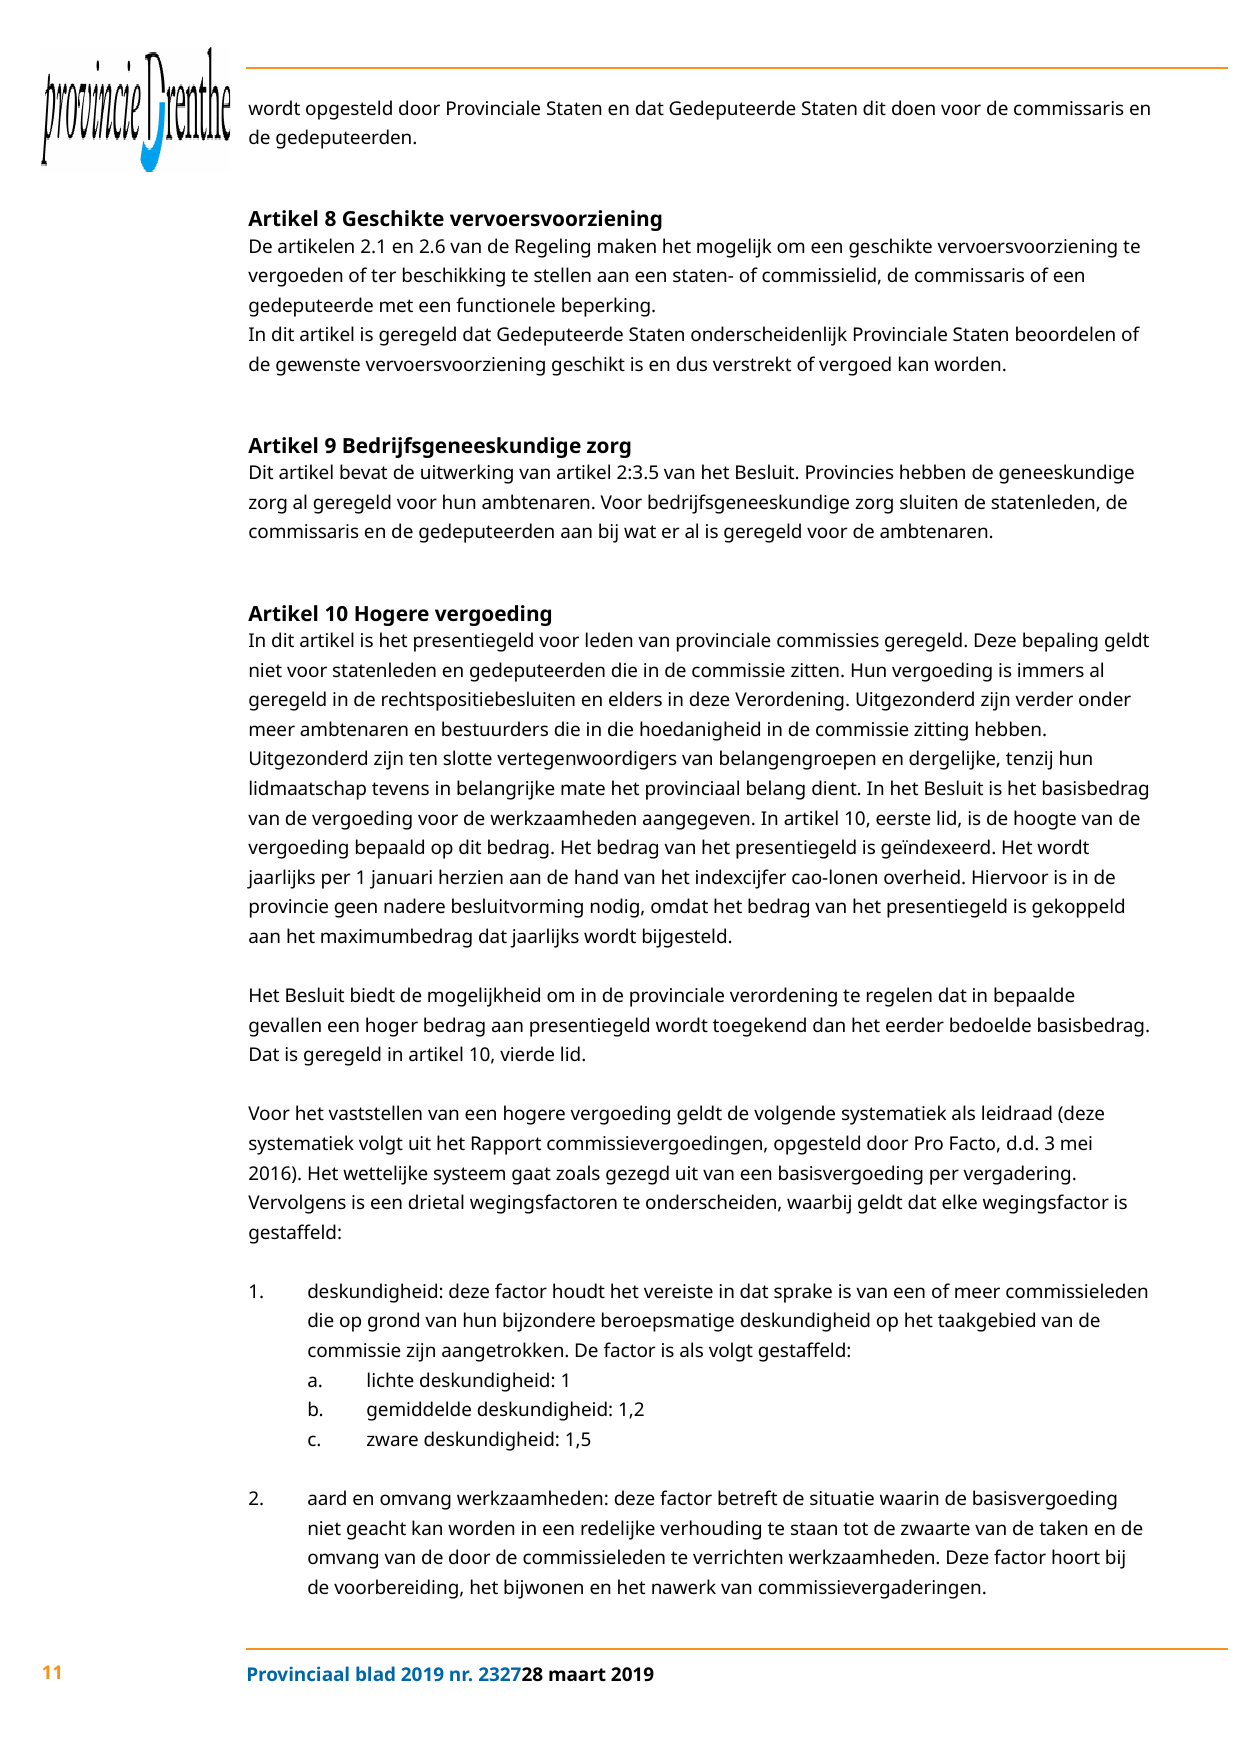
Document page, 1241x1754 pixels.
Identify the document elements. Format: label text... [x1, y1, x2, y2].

list zware deskundigheid: 1,5 [307, 1426, 1152, 1452]
text De artikelen 2.1 en 2.6 van de Regeling maken het mogelijk om een geschikte vervoersvoorziening te vergoeden of ter beschikking te stellen aan een staten- of commissielid, de commissaris of een gedeputeerde met een functionele beperking. [248, 233, 1152, 318]
text Artikel 8 Geschikte vervoersvoorziening [248, 204, 1152, 233]
list gemiddelde deskundigheid: 1,2 [307, 1396, 1152, 1422]
picture [41, 47, 231, 172]
text Het Besluit biedt de mogelijkheid om in de provinciale verordening te regelen dat in bepaalde gevallen een hoger bedrag aan presentiegeld wordt toegekend dan het eerder bedoelde basisbedrag. Dat is geregeld in artikel 10, vierde lid. [248, 982, 1152, 1067]
text Artikel 10 Hogere vergoeding [248, 599, 1152, 627]
text wordt opgesteld door Provinciale Staten en dat Gedeputeerde Staten dit doen voor de commissaris en de gedeputeerden. [248, 95, 1152, 150]
text In dit artikel is geregeld dat Gedeputeerde Staten onderscheidenlijk Provinciale Staten beoordelen of de gewenste vervoersvoorziening geschikt is en dus verstrekt of vergoed kan worden. [248, 322, 1152, 377]
text Artikel 9 Bedrijfsgeneeskundige zorg [248, 431, 1152, 459]
text Voor het vaststellen van een hogere vergoeding geldt de volgende systematiek als leidraad (deze systematiek volgt uit het Rapport commissievergoedingen, opgesteld door Pro Facto, d.d. 3 mei 2016). Het wettelijke systeem gaat zoals gezegd uit van een basisvergoeding per vergadering. Vervolgens is een drietal wegingsfactoren te onderscheiden, waarbij geldt dat elke wegingsfactor is gestaffeld: [248, 1101, 1152, 1244]
list lichte deskundigheid: 1 [307, 1367, 1152, 1392]
list deskundigheid: deze factor houdt het vereiste in dat sprake is van een of meer commissieleden die op grond van hun bijzondere beroepsmatige deskundigheid op het taakgebied van de commissie zijn aangetrokken. De factor is als volgt gestaffeld: [248, 1278, 1152, 1363]
text Dit artikel bevat de uitwerking van artikel 2:3.5 van het Besluit. Provincies hebben de geneeskundige zorg al geregeld voor hun ambtenaren. Voor bedrijfsgeneeskundige zorg sluiten de statenleden, de commissaris en de gedeputeerden aan bij wat er al is geregeld voor de ambtenaren. [248, 459, 1152, 544]
text In dit artikel is het presentiegeld voor leden van provinciale commissies geregeld. Deze bepaling geldt niet voor statenleden en gedeputeerden die in de commissie zitten. Hun vergoeding is immers al geregeld in de rechtspositiebesluiten en elders in deze Verordening. Uitgezonderd zijn verder onder meer ambtenaren en bestuurders die in die hoedanigheid in de commissie zitting hebben. Uitgezonderd zijn ten slotte vertegenwoordigers van belangengroepen en dergelijke, tenzij hun lidmaatschap tevens in belangrijke mate het provinciaal belang dient. In het Besluit is het basisbedrag van de vergoeding voor de werkzaamheden aangegeven. In artikel 10, eerste lid, is de hoogte van de vergoeding bepaald op dit bedrag. Het bedrag van het presentiegeld is geïndexeerd. Het wordt jaarlijks per 1 januari herzien aan de hand van het indexcijfer cao-lonen overheid. Hiervoor is in de provincie geen nadere besluitvorming nodig, omdat het bedrag van het presentiegeld is gekoppeld aan het maximumbedrag dat jaarlijks wordt bijgesteld. [248, 627, 1152, 949]
list aard en omvang werkzaamheden: deze factor betreft de situatie waarin de basisvergoeding niet geacht kan worden in een redelijke verhouding te staan tot de zwaarte van de taken en de omvang van de door de commissieleden te verrichten werkzaamheden. Deze factor hoort bij de voorbereiding, het bijwonen en het nawerk van commissievergaderingen. [248, 1485, 1152, 1599]
